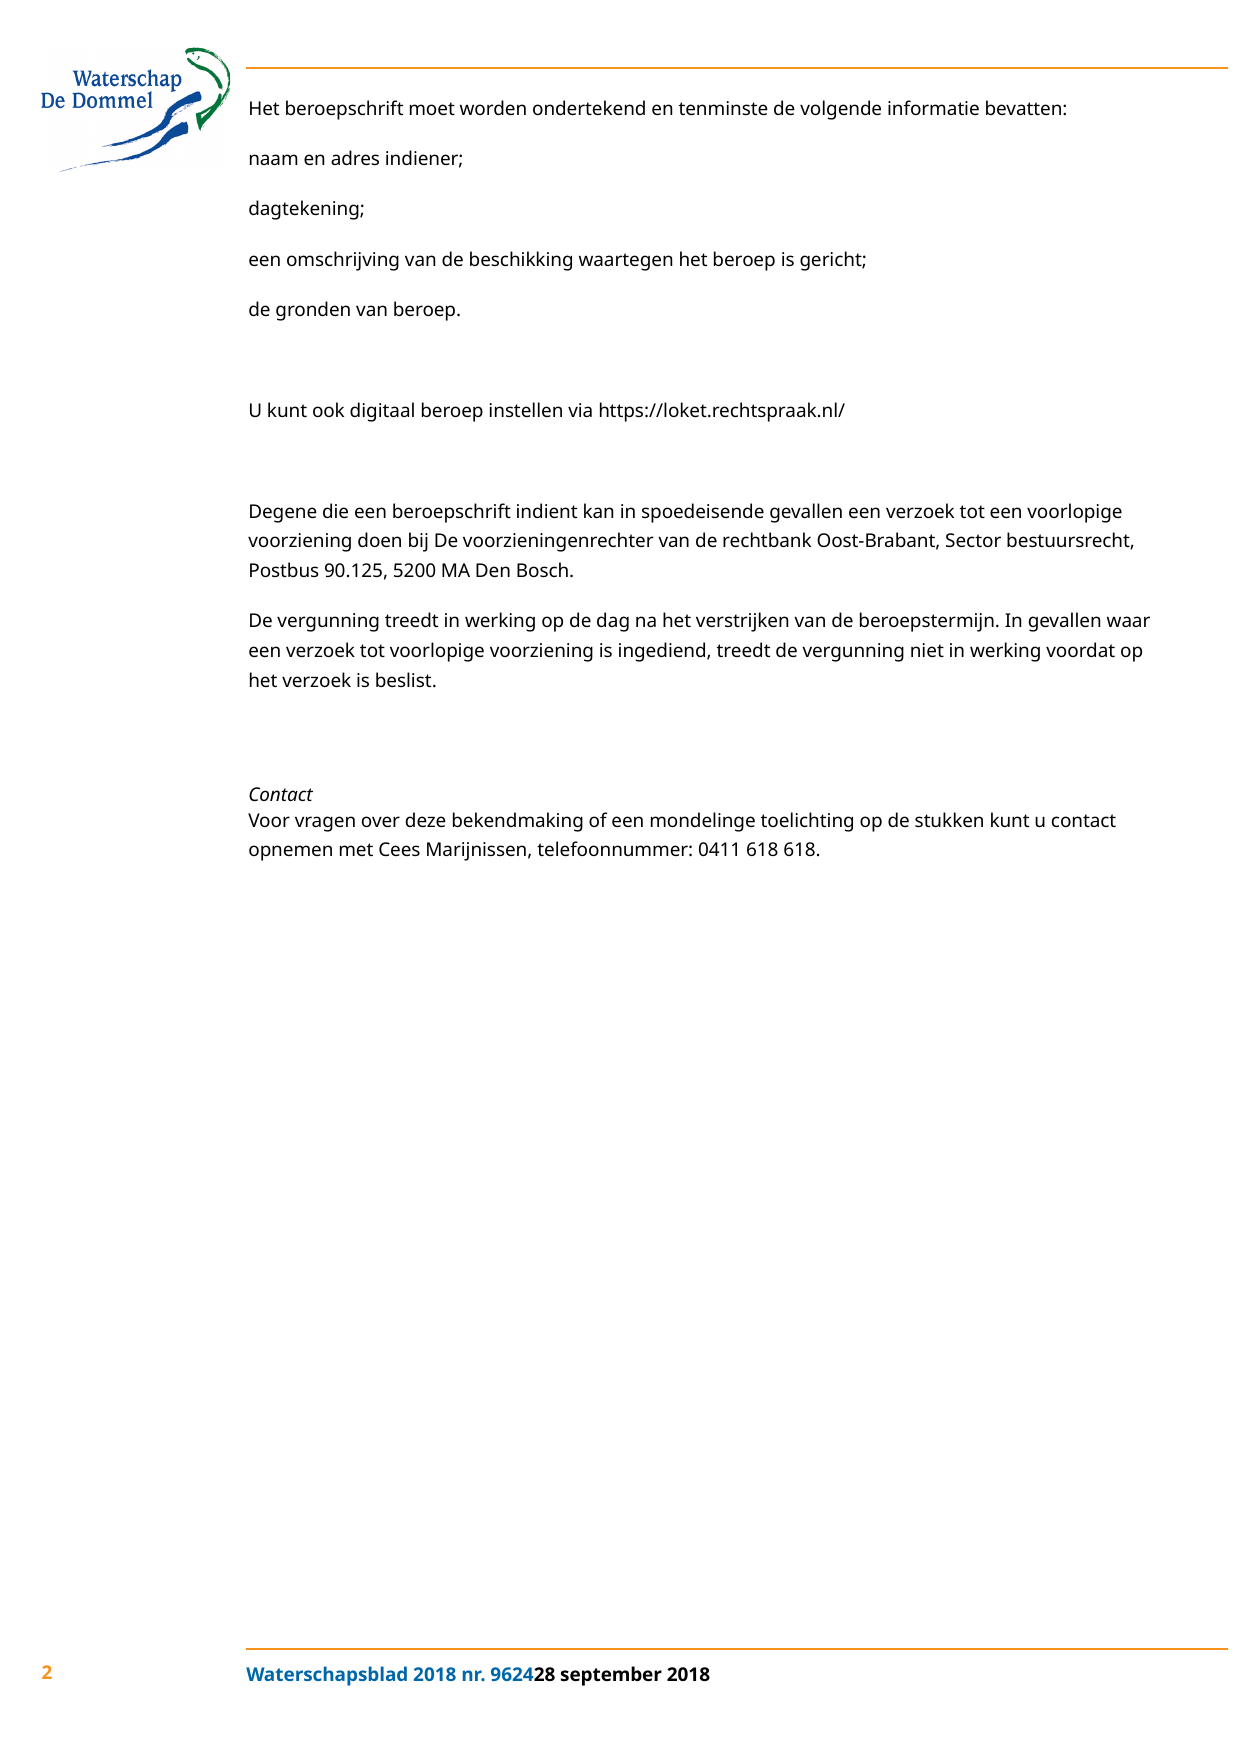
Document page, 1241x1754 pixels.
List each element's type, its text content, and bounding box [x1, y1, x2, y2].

text Het beroepschrift moet worden ondertekend en tenminste de volgende informatie bevatten: [248, 95, 1152, 121]
text Voor vragen over deze bekendmaking of een mondelinge toelichting op de stukken kunt u contact opnemen met Cees Marijnissen, telefoonnummer: 0411 618 618. [248, 807, 1152, 862]
text een omschrijving van de beschikking waartegen het beroep is gericht; [248, 246, 1152, 272]
text naam en adres indiener; [248, 145, 1152, 171]
picture [41, 47, 231, 172]
text U kunt ook digitaal beroep instellen via https://loket.rechtspraak.nl/ [248, 397, 1152, 423]
text de gronden van beroep. [248, 296, 1152, 322]
text Contact [248, 781, 1152, 807]
text dagtekening; [248, 196, 1152, 221]
text Degene die een beroepschrift indient kan in spoedeisende gevallen een verzoek tot een voorlopige voorziening doen bij De voorzieningenrechter van de rechtbank Oost-Brabant, Sector bestuursrecht, Postbus 90.125, 5200 MA Den Bosch. [248, 498, 1152, 583]
text De vergunning treedt in werking op de dag na het verstrijken van de beroepstermijn. In gevallen waar een verzoek tot voorlopige voorziening is ingediend, treedt de vergunning niet in werking voordat op het verzoek is beslist. [248, 608, 1152, 693]
